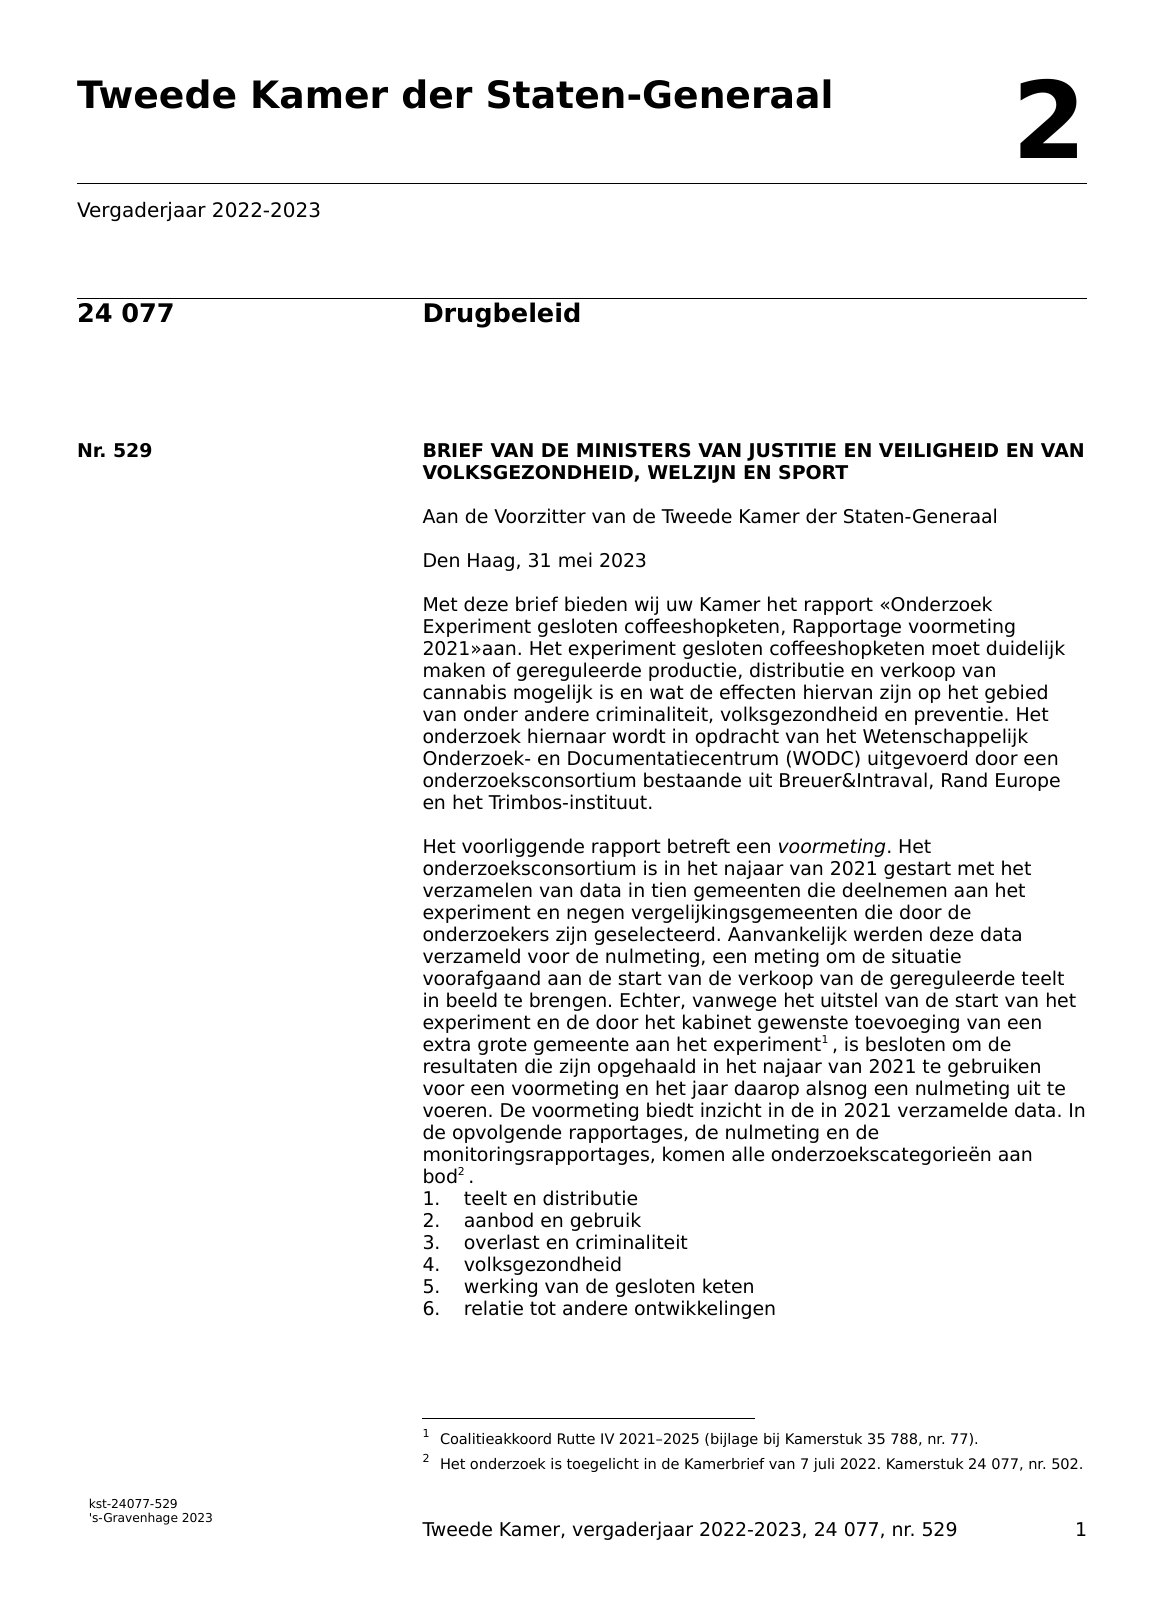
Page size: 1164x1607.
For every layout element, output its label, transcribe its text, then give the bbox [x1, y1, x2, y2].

table_cell Vergaderjaar 2022-2023 [77, 184, 1087, 298]
text 1. teelt en distributie [422, 1188, 1087, 1210]
table_header Tweede Kamer der Staten-Generaal [77, 59, 886, 183]
table_header 2 [886, 59, 1087, 183]
text 4. volksgezondheid [422, 1254, 1087, 1276]
text 6. relatie tot andere ontwikkelingen [422, 1298, 1087, 1320]
text 's-Gravenhage 2023 [88, 1511, 323, 1525]
subtitle 24 077 Drugbeleid [77, 299, 1087, 329]
text Het onderzoek is toegelicht in de Kamerbrief van 7 juli 2022. Kamerstuk 24 077, nr. 502. [422, 1452, 1087, 1474]
text 2. aanbod en gebruik [422, 1210, 1087, 1232]
text Met deze brief bieden wij uw Kamer het rapport «Onderzoek Experiment gesloten coffeeshopketen, Rapportage voormeting 2021»aan. Het experiment gesloten coffeeshopketen moet duidelijk maken of gereguleerde productie, distributie en verkoop van cannabis mogelijk is en wat de effecten hiervan zijn op het gebied van onder andere criminaliteit, volksgezondheid en preventie. Het onderzoek hiernaar wordt in opdracht van het Wetenschappelijk Onderzoek- en Documentatiecentrum (WODC) uitgevoerd door een onderzoeksconsortium bestaande uit Breuer&Intraval, Rand Europe en het Trimbos-instituut. [422, 594, 1087, 814]
text Het voorliggende rapport betreft een voormeting. Het onderzoeksconsortium is in het najaar van 2021 gestart met het verzamelen van data in tien gemeenten die deelnemen aan het experiment en negen vergelijkingsgemeenten die door de onderzoekers zijn geselecteerd. Aanvankelijk werden deze data verzameld voor de nulmeting, een meting om de situatie voorafgaand aan de start van de verkoop van de gereguleerde teelt in beeld te brengen. Echter, vanwege het uitstel van de start van het experiment en de door het kabinet gewenste toevoeging van een extra grote gemeente aan het experiment, is besloten om de resultaten die zijn opgehaald in het najaar van 2021 te gebruiken voor een voormeting en het jaar daarop alsnog een nulmeting uit te voeren. De voormeting biedt inzicht in de in 2021 verzamelde data. In de opvolgende rapportages, de nulmeting en de monitoringsrapportages, komen alle onderzoekscategorieën aan bod. [422, 836, 1087, 1188]
text 3. overlast en criminaliteit [422, 1232, 1087, 1254]
text Den Haag, 31 mei 2023 [422, 550, 1087, 572]
subtitle Nr. 529 BRIEF VAN DE MINISTERS VAN JUSTITIE EN VEILIGHEID EN VAN VOLKSGEZONDHEID, WELZIJN EN SPORT [77, 440, 1087, 484]
text Coalitieakkoord Rutte IV 2021–2025 (bijlage bij Kamerstuk 35 788, nr. 77). [422, 1427, 1087, 1449]
text kst-24077-529 [88, 1497, 323, 1511]
text 5. werking van de gesloten keten [422, 1276, 1087, 1298]
text Aan de Voorzitter van de Tweede Kamer der Staten-Generaal [422, 506, 1087, 528]
